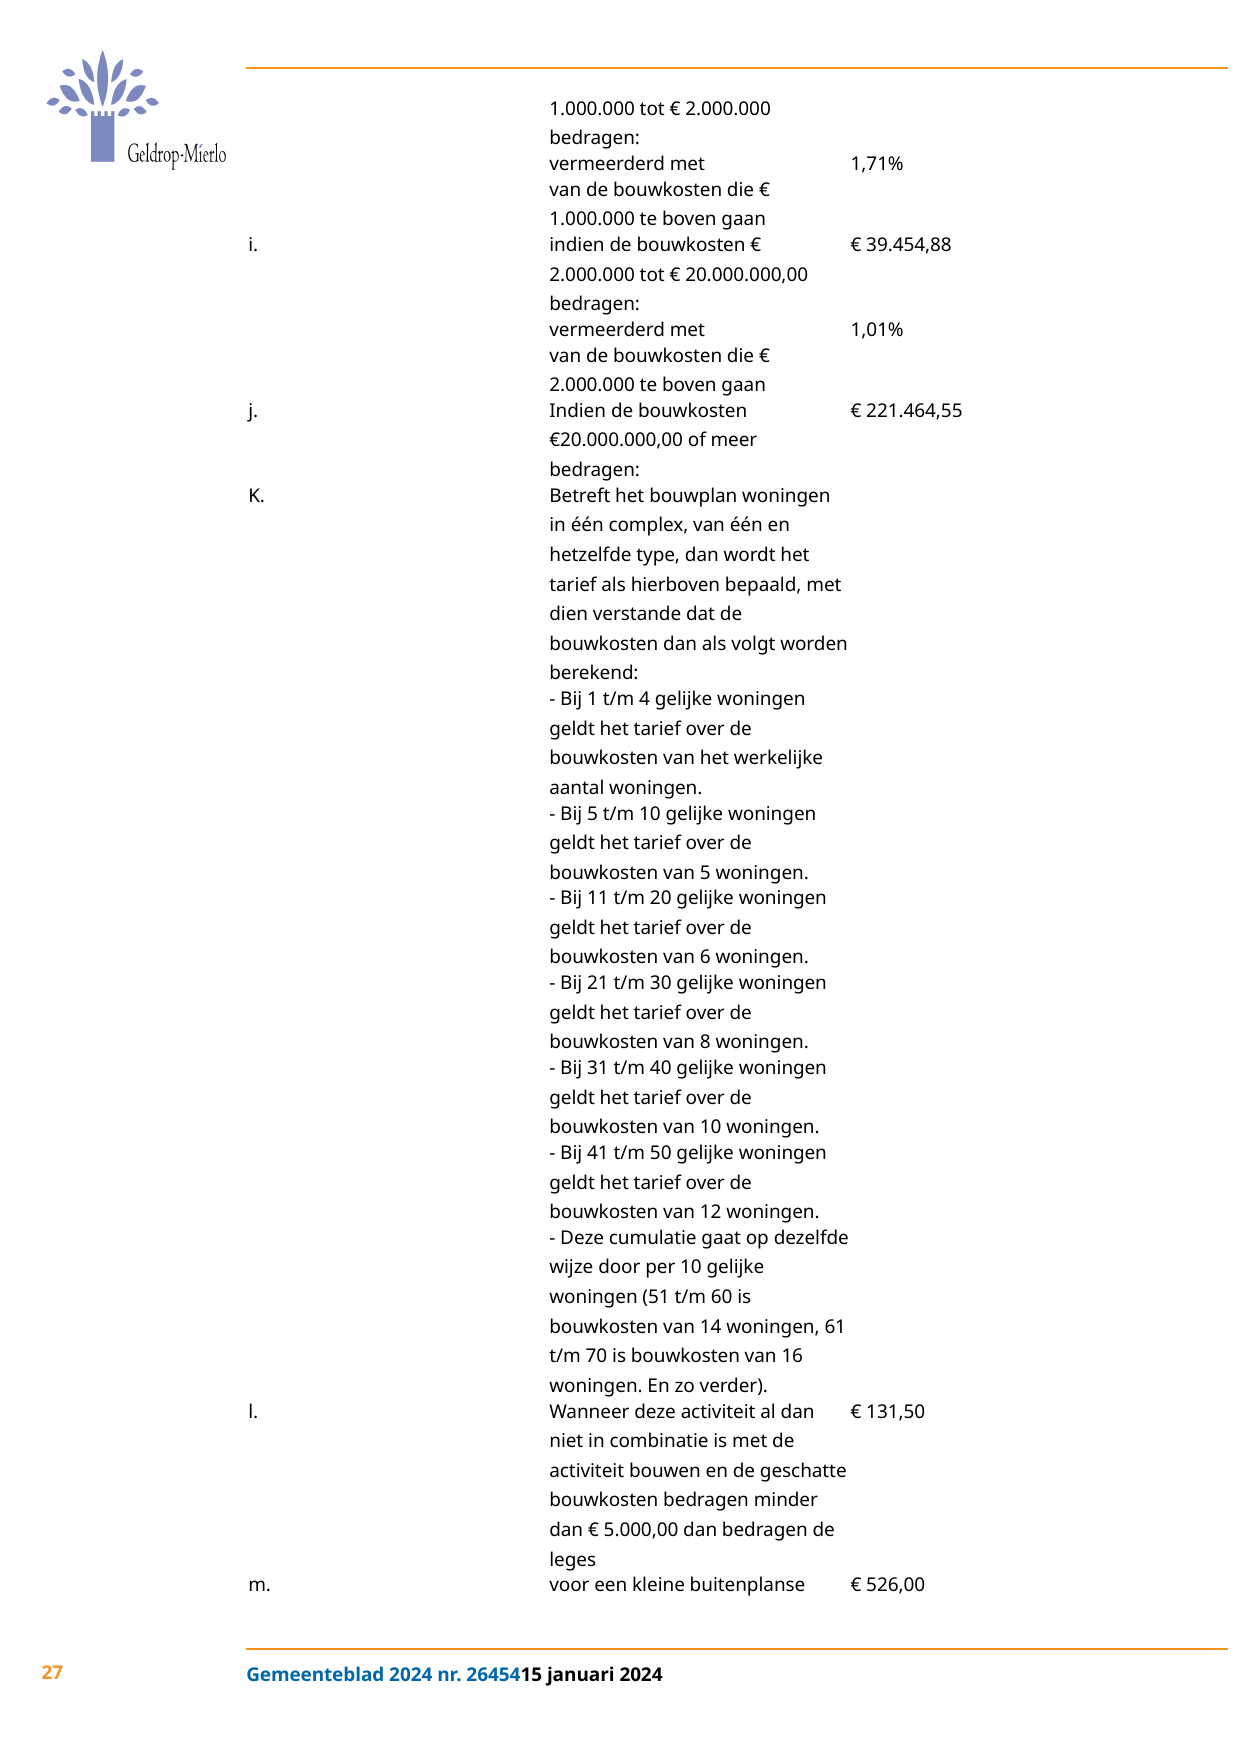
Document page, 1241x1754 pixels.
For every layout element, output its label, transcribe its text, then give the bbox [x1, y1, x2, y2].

table_cell [850, 482, 1152, 685]
table_cell [248, 150, 549, 176]
table_cell [850, 176, 1152, 231]
table_cell [248, 95, 549, 150]
picture [41, 47, 231, 172]
table_cell - Bij 5 t/m 10 gelijke woningen geldt het tarief over de bouwkosten van 5 woningen. [549, 800, 850, 884]
table_cell 1.000.000 tot € 2.000.000 bedragen: [549, 95, 850, 150]
table_cell van de bouwkosten die € 2.000.000 te boven gaan [549, 342, 850, 397]
table_cell [850, 800, 1152, 884]
table_cell van de bouwkosten die € 1.000.000 te boven gaan [549, 176, 850, 231]
table_cell [850, 1224, 1152, 1398]
table_cell - Bij 21 t/m 30 gelijke woningen geldt het tarief over de bouwkosten van 8 woningen. [549, 970, 850, 1054]
table_cell [850, 342, 1152, 397]
table_cell [248, 885, 549, 969]
table_cell 1,01% [850, 316, 1152, 342]
table_cell Wanneer deze activiteit al dan niet in combinatie is met de activiteit bouwen en de geschatte bouwkosten bedragen minder dan € 5.000,00 dan bedragen de leges [549, 1398, 850, 1571]
table_cell K. [248, 482, 549, 685]
table_cell [248, 685, 549, 800]
table_cell [248, 1224, 549, 1398]
table_cell - Bij 31 t/m 40 gelijke woningen geldt het tarief over de bouwkosten van 10 woningen. [549, 1054, 850, 1139]
table_cell [248, 800, 549, 884]
table_cell [850, 970, 1152, 1054]
table_cell [248, 176, 549, 231]
table_cell - Bij 1 t/m 4 gelijke woningen geldt het tarief over de bouwkosten van het werkelijke aantal woningen. [549, 685, 850, 800]
table_cell - Deze cumulatie gaat op dezelfde wijze door per 10 gelijke woningen (51 t/m 60 is bouwkosten van 14 woningen, 61 t/m 70 is bouwkosten van 16 woningen. En zo verder). [549, 1224, 850, 1398]
table_cell voor een kleine buitenplanse [549, 1571, 850, 1597]
table_cell 1,71% [850, 150, 1152, 176]
table_cell [850, 1139, 1152, 1224]
table_cell € 131,50 [850, 1398, 1152, 1571]
table_cell [850, 885, 1152, 969]
table_cell [248, 1139, 549, 1224]
table_cell € 39.454,88 [850, 231, 1152, 316]
table_cell [850, 95, 1152, 150]
table_cell [248, 342, 549, 397]
table_cell [248, 316, 549, 342]
table_cell € 221.464,55 [850, 397, 1152, 482]
table_cell [850, 1054, 1152, 1139]
table_cell m. [248, 1571, 549, 1597]
table_cell [248, 1054, 549, 1139]
table_cell Betreft het bouwplan woningen in één complex, van één en hetzelfde type, dan wordt het tarief als hierboven bepaald, met dien verstande dat de bouwkosten dan als volgt worden berekend: [549, 482, 850, 685]
table_cell i. [248, 231, 549, 316]
table_cell - Bij 41 t/m 50 gelijke woningen geldt het tarief over de bouwkosten van 12 woningen. [549, 1139, 850, 1224]
table_cell j. [248, 397, 549, 482]
table_cell vermeerderd met [549, 150, 850, 176]
table_cell l. [248, 1398, 549, 1571]
table_cell Indien de bouwkosten €20.000.000,00 of meer bedragen: [549, 397, 850, 482]
table_cell vermeerderd met [549, 316, 850, 342]
table_cell € 526,00 [850, 1571, 1152, 1597]
table_cell [248, 970, 549, 1054]
table_cell - Bij 11 t/m 20 gelijke woningen geldt het tarief over de bouwkosten van 6 woningen. [549, 885, 850, 969]
table_cell [850, 685, 1152, 800]
table_cell indien de bouwkosten € 2.000.000 tot € 20.000.000,00 bedragen: [549, 231, 850, 316]
